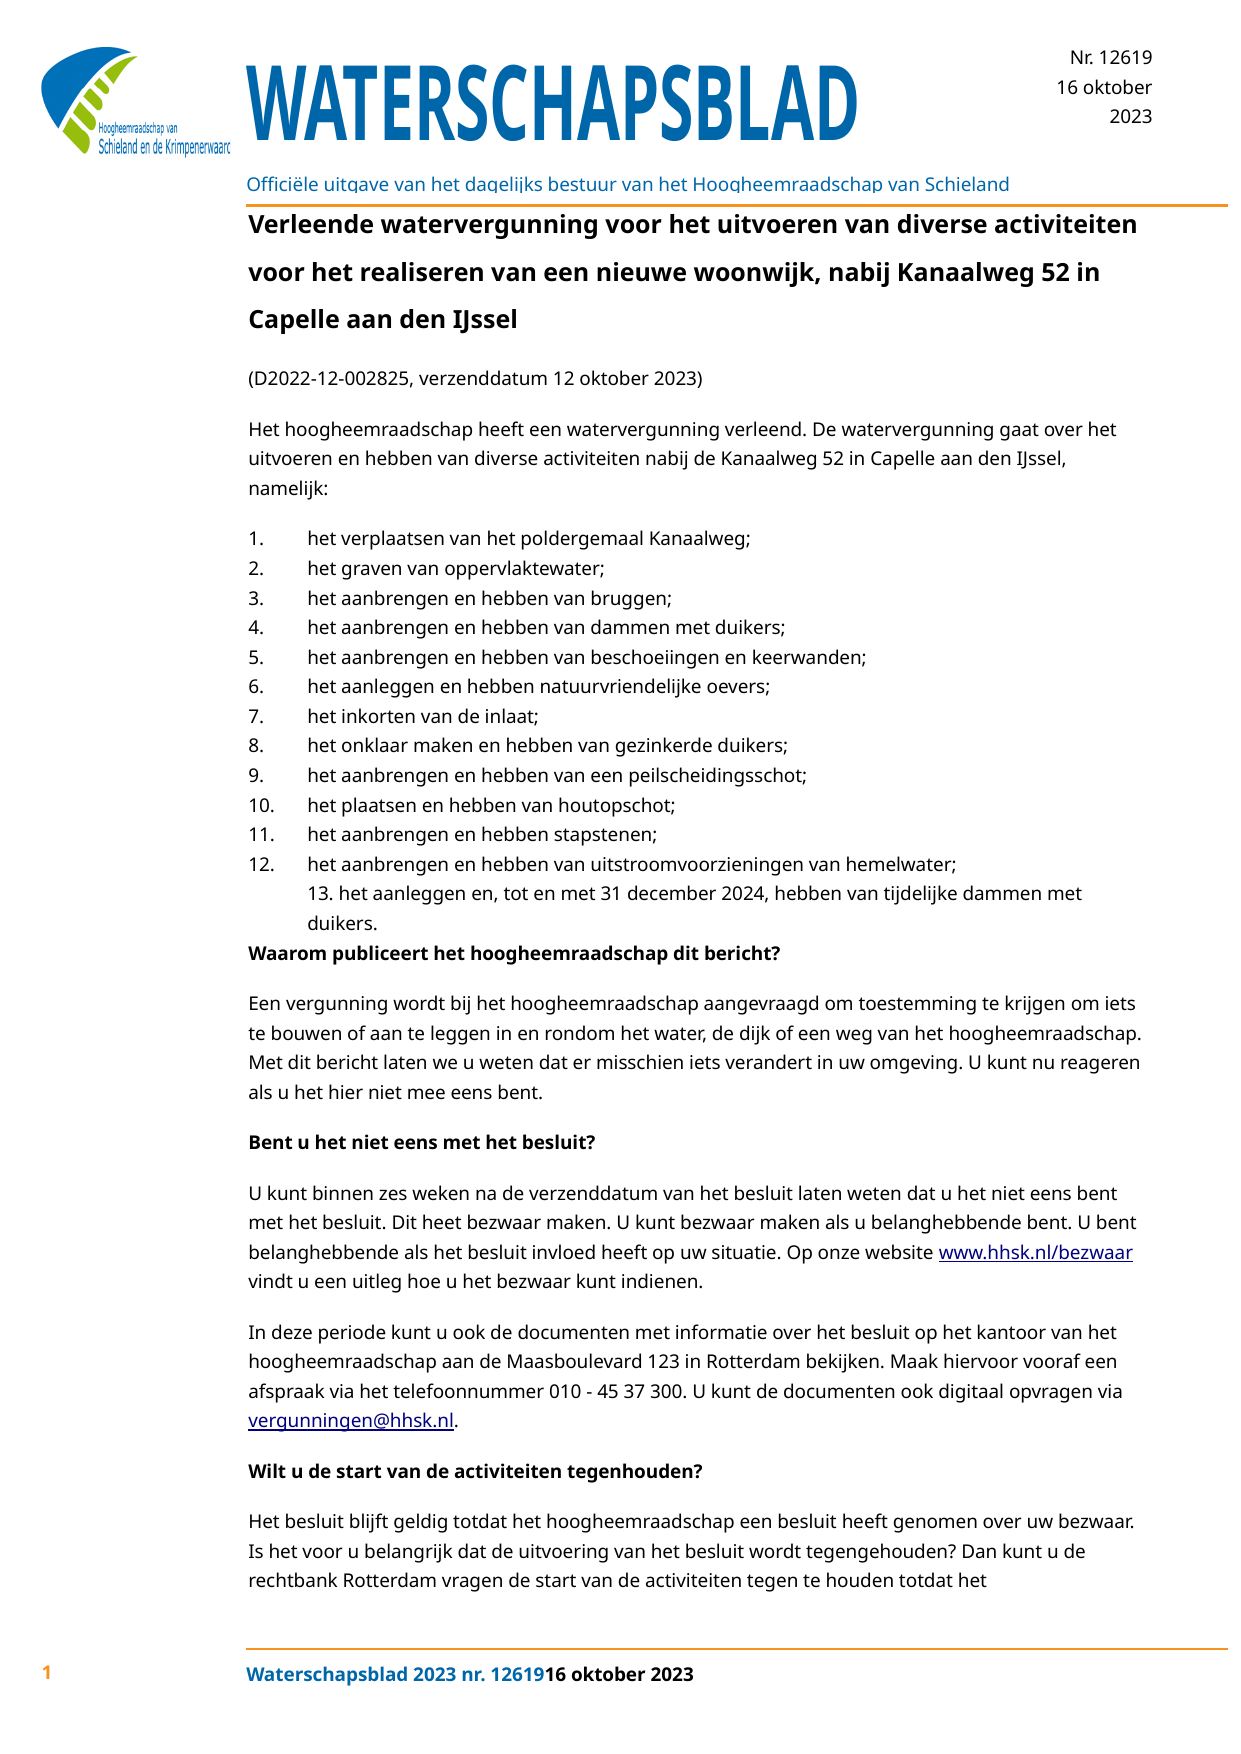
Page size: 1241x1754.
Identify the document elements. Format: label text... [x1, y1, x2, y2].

list het aanbrengen en hebben stapstenen; [248, 821, 1152, 847]
list het aanbrengen en hebben van een peilscheidingsschot; [248, 762, 1152, 788]
list het aanbrengen en hebben van bruggen; [248, 585, 1152, 610]
list het aanleggen en hebben natuurvriendelijke oevers; [248, 673, 1152, 699]
text Het hoogheemraadschap heeft een watervergunning verleend. De watervergunning gaat over het uitvoeren en hebben van diverse activiteiten nabij de Kanaalweg 52 in Capelle aan den IJssel, namelijk: [248, 416, 1152, 501]
text Waarom publiceert het hoogheemraadschap dit bericht? [248, 940, 1152, 965]
list het plaatsen en hebben van houtopschot; [248, 792, 1152, 817]
text Wilt u de start van de activiteiten tegenhouden? [248, 1458, 1152, 1484]
text Bent u het niet eens met het besluit? [248, 1129, 1152, 1155]
text (D2022-12-002825, verzenddatum 12 oktober 2023) [248, 366, 1152, 391]
list het inkorten van de inlaat; [248, 703, 1152, 729]
list het verplaatsen van het poldergemaal Kanaalweg; [248, 526, 1152, 551]
text Verleende watervergunning voor het uitvoeren van diverse activiteiten voor het realiseren van een nieuwe woonwijk, nabij Kanaalweg 52 in Capelle aan den IJssel [248, 207, 1152, 336]
list het aanbrengen en hebben van uitstroomvoorzieningen van hemelwater; [248, 851, 1152, 877]
text Een vergunning wordt bij het hoogheemraadschap aangevraagd om toestemming te krijgen om iets te bouwen of aan te leggen in en rondom het water, de dijk of een weg van het hoogheemraadschap. Met dit bericht laten we u weten dat er misschien iets verandert in uw omgeving. U kunt nu reageren als u het hier niet mee eens bent. [248, 990, 1152, 1104]
list het onklaar maken en hebben van gezinkerde duikers; [248, 733, 1152, 758]
text Het besluit blijft geldig totdat het hoogheemraadschap een besluit heeft genomen over uw bezwaar. Is het voor u belangrijk dat de uitvoering van het besluit wordt tegengehouden? Dan kunt u de rechtbank Rotterdam vragen de start van de activiteiten tegen te houden totdat het [248, 1508, 1152, 1593]
list het aanbrengen en hebben van dammen met duikers; [248, 614, 1152, 640]
text U kunt binnen zes weken na de verzenddatum van het besluit laten weten dat u het niet eens bent met het besluit. Dit heet bezwaar maken. U kunt bezwaar maken als u belanghebbende bent. U bent belanghebbende als het besluit invloed heeft op uw situatie. Op onze website www.hhsk.nl/bezwaar vindt u een uitleg hoe u het bezwaar kunt indienen. [248, 1180, 1152, 1294]
text In deze periode kunt u ook de documenten met informatie over het besluit op het kantoor van het hoogheemraadschap aan de Maasboulevard 123 in Rotterdam bekijken. Maak hiervoor vooraf een afspraak via het telefoonnummer 010 - 45 37 300. U kunt de documenten ook digitaal opvragen via vergunningen@hhsk.nl. [248, 1319, 1152, 1433]
list 13. het aanleggen en, tot en met 31 december 2024, hebben van tijdelijke dammen met duikers. [248, 881, 1152, 936]
picture [41, 47, 231, 172]
list het graven van oppervlaktewater; [248, 555, 1152, 581]
list het aanbrengen en hebben van beschoeiingen en keerwanden; [248, 644, 1152, 669]
